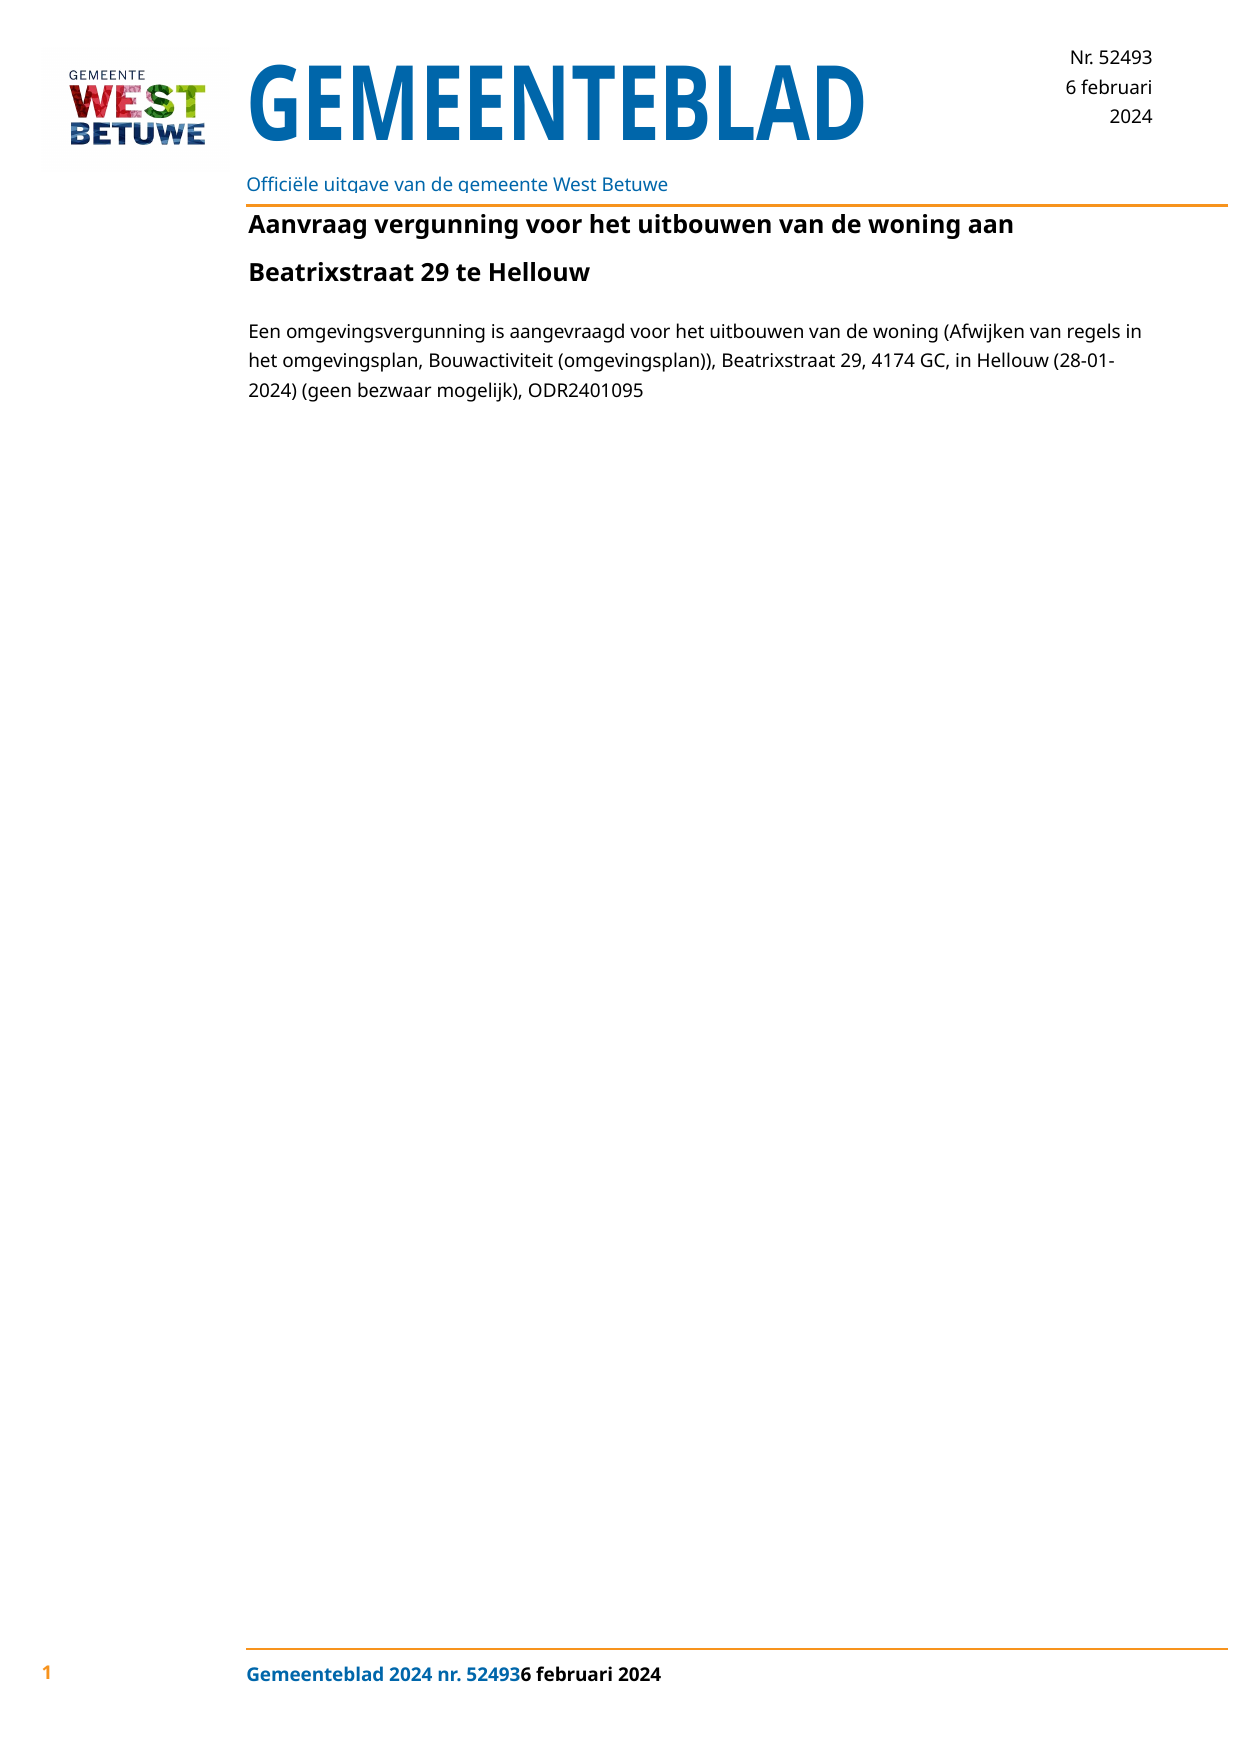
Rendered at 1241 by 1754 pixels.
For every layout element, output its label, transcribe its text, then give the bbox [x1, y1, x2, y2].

text Een omgevingsvergunning is aangevraagd voor het uitbouwen van de woning (Afwijken van regels in het omgevingsplan, Bouwactiviteit (omgevingsplan)), Beatrixstraat 29, 4174 GC, in Hellouw (28-01-2024) (geen bezwaar mogelijk), ODR2401095 [248, 318, 1152, 403]
text Aanvraag vergunning voor het uitbouwen van de woning aan Beatrixstraat 29 te Hellouw [248, 207, 1152, 288]
picture [41, 47, 231, 172]
